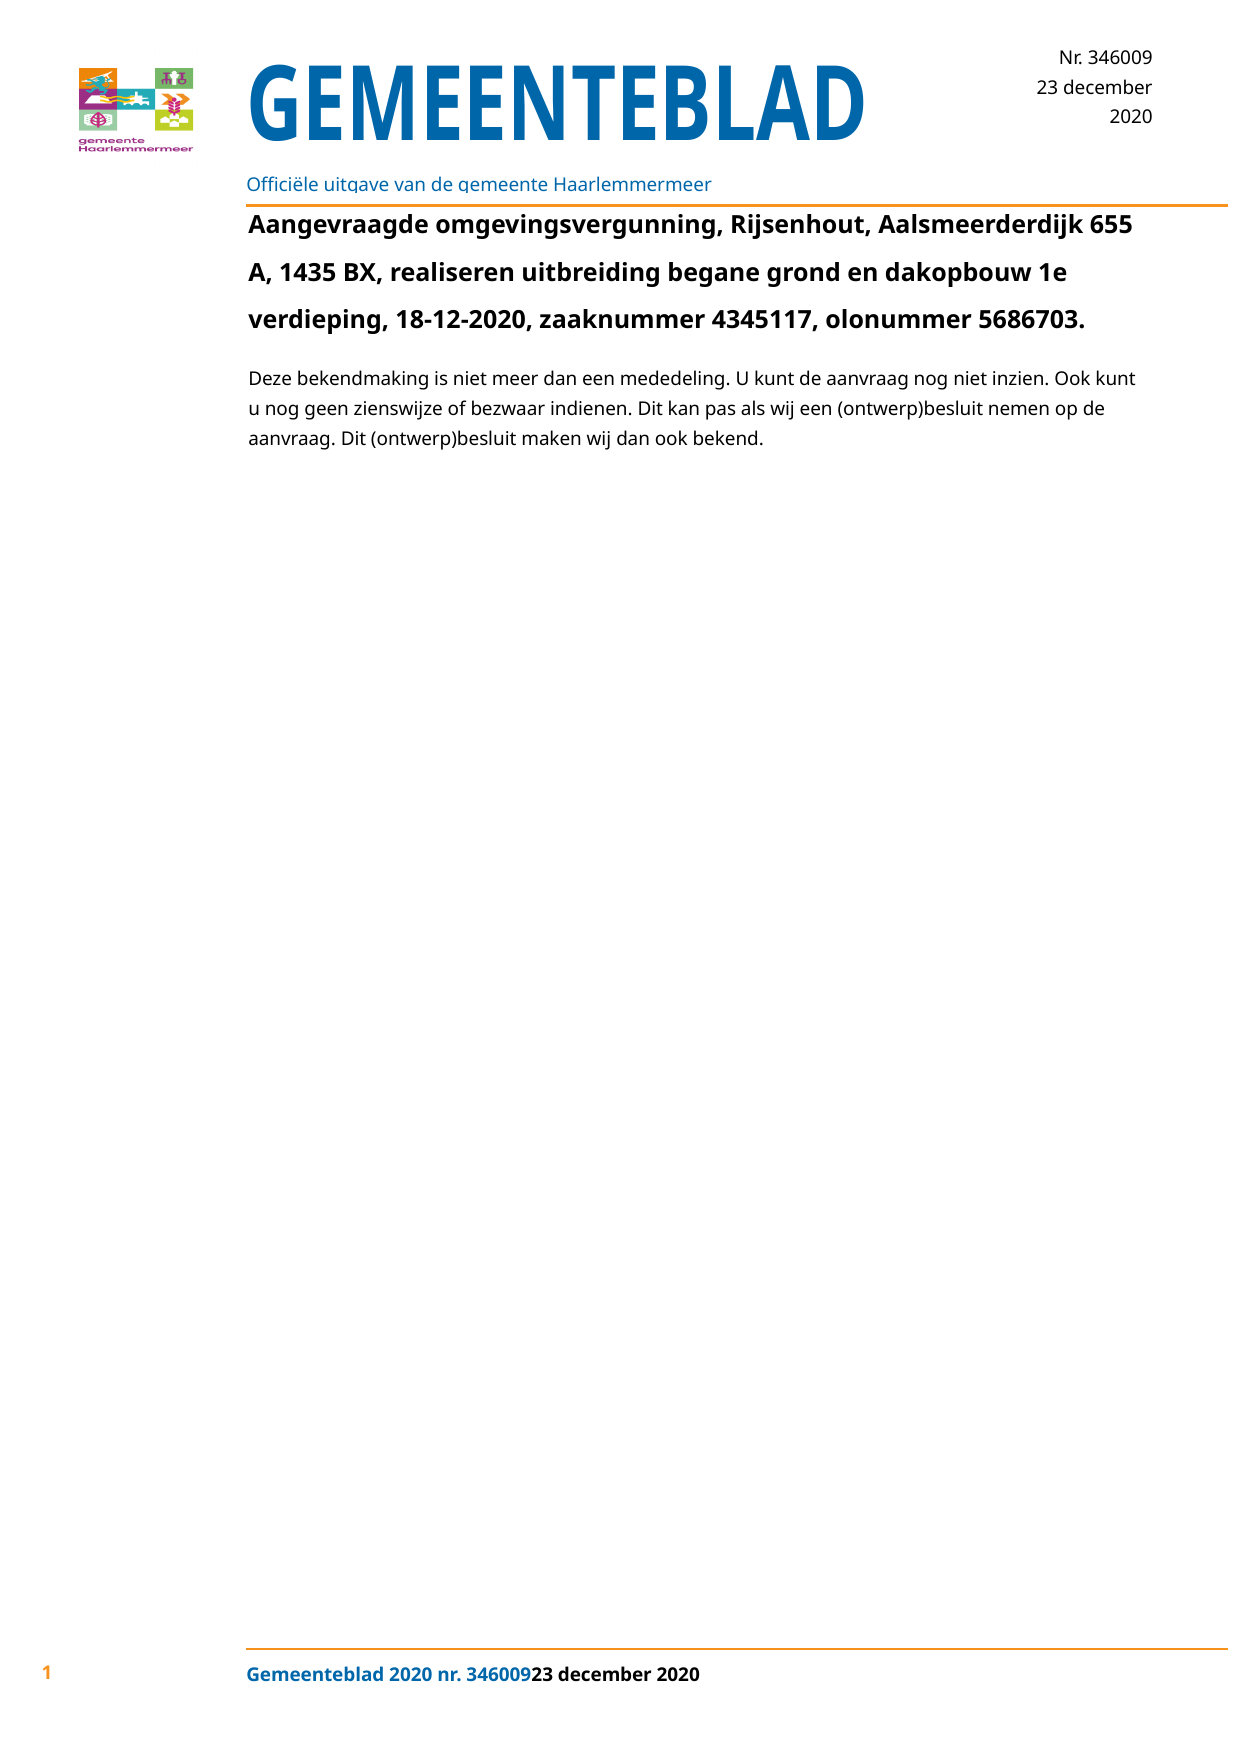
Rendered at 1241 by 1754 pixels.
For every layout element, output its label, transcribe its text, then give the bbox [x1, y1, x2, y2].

picture [41, 47, 231, 172]
text Aangevraagde omgevingsvergunning, Rijsenhout, Aalsmeerderdijk 655 A, 1435 BX, realiseren uitbreiding begane grond en dakopbouw 1e verdieping, 18-12-2020, zaaknummer 4345117, olonummer 5686703. [248, 207, 1152, 336]
text Deze bekendmaking is niet meer dan een mededeling. U kunt de aanvraag nog niet inzien. Ook kunt u nog geen zienswijze of bezwaar indienen. Dit kan pas als wij een (ontwerp)besluit nemen op de aanvraag. Dit (ontwerp)besluit maken wij dan ook bekend. [248, 366, 1152, 450]
